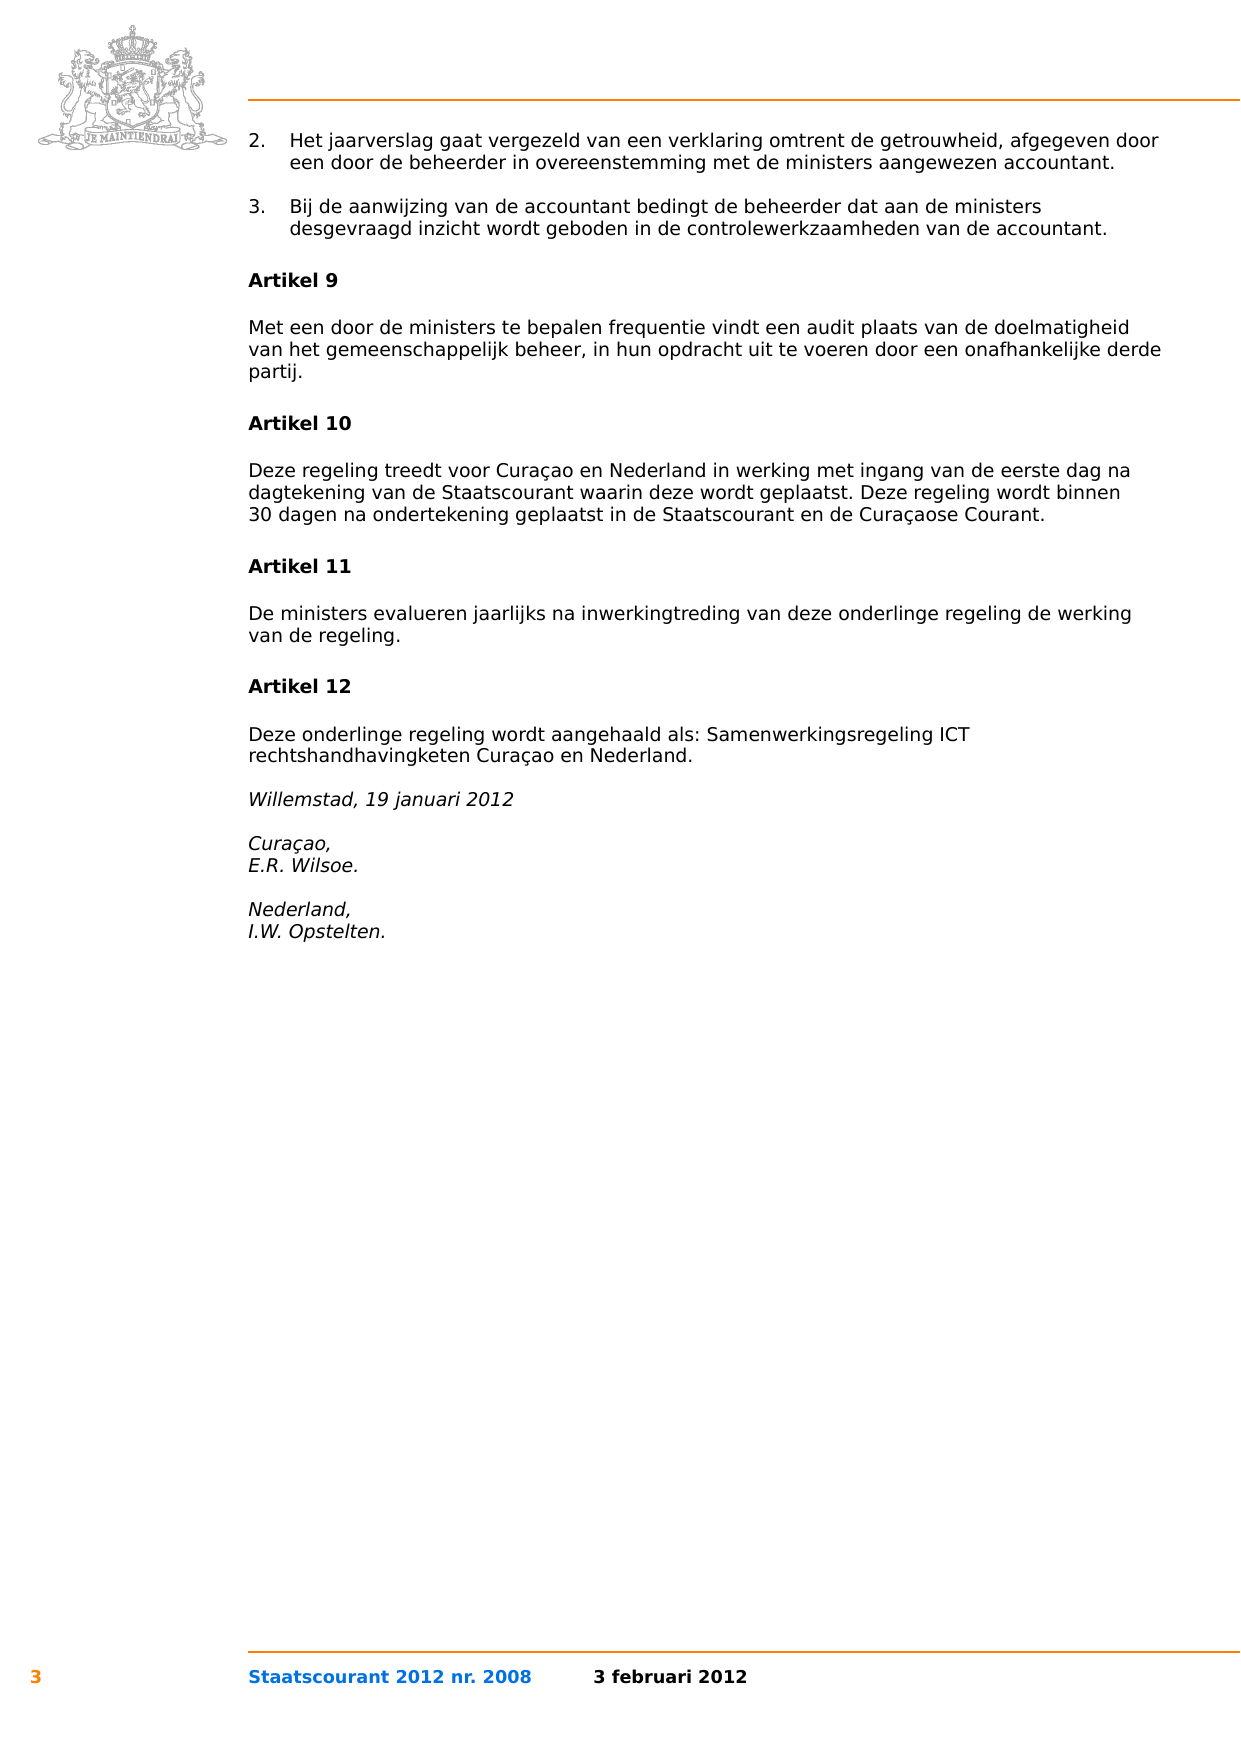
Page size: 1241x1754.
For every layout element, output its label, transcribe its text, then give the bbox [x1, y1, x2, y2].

text 2. Het jaarverslag gaat vergezeld van een verklaring omtrent de getrouwheid, afgegeven door een door de beheerder in overeenstemming met de ministers aangewezen accountant. [248, 130, 1163, 174]
text De ministers evalueren jaarlijks na inwerkingtreding van deze onderlinge regeling de werking van de regeling. [248, 602, 1163, 646]
text Curaçao, E.R. Wilsoe. [248, 833, 1163, 877]
subtitle Artikel 11 [248, 556, 1163, 577]
text Deze regeling treedt voor Curaçao en Nederland in werking met ingang van de eerste dag na dagtekening van de Staatscourant waarin deze wordt geplaatst. Deze regeling wordt binnen 30 dagen na ondertekening geplaatst in de Staatscourant en de Curaçaose Courant. [248, 459, 1163, 526]
subtitle Artikel 10 [248, 413, 1163, 434]
text Deze onderlinge regeling wordt aangehaald als: Samenwerkingsregeling ICT rechtshandhavingketen Curaçao en Nederland. [248, 723, 1163, 767]
text 3. Bij de aanwijzing van de accountant bedingt de beheerder dat aan de ministers desgevraagd inzicht wordt geboden in de controlewerkzaamheden van de accountant. [248, 196, 1163, 240]
text Willemstad, 19 januari 2012 [248, 789, 1163, 811]
subtitle Artikel 12 [248, 676, 1163, 698]
subtitle Artikel 9 [248, 270, 1163, 292]
picture [38, 25, 227, 150]
text Nederland, I.W. Opstelten. [248, 899, 1163, 943]
text Met een door de ministers te bepalen frequentie vindt een audit plaats van de doelmatigheid van het gemeenschappelijk beheer, in hun opdracht uit te voeren door een onafhankelijke derde partij. [248, 317, 1163, 383]
